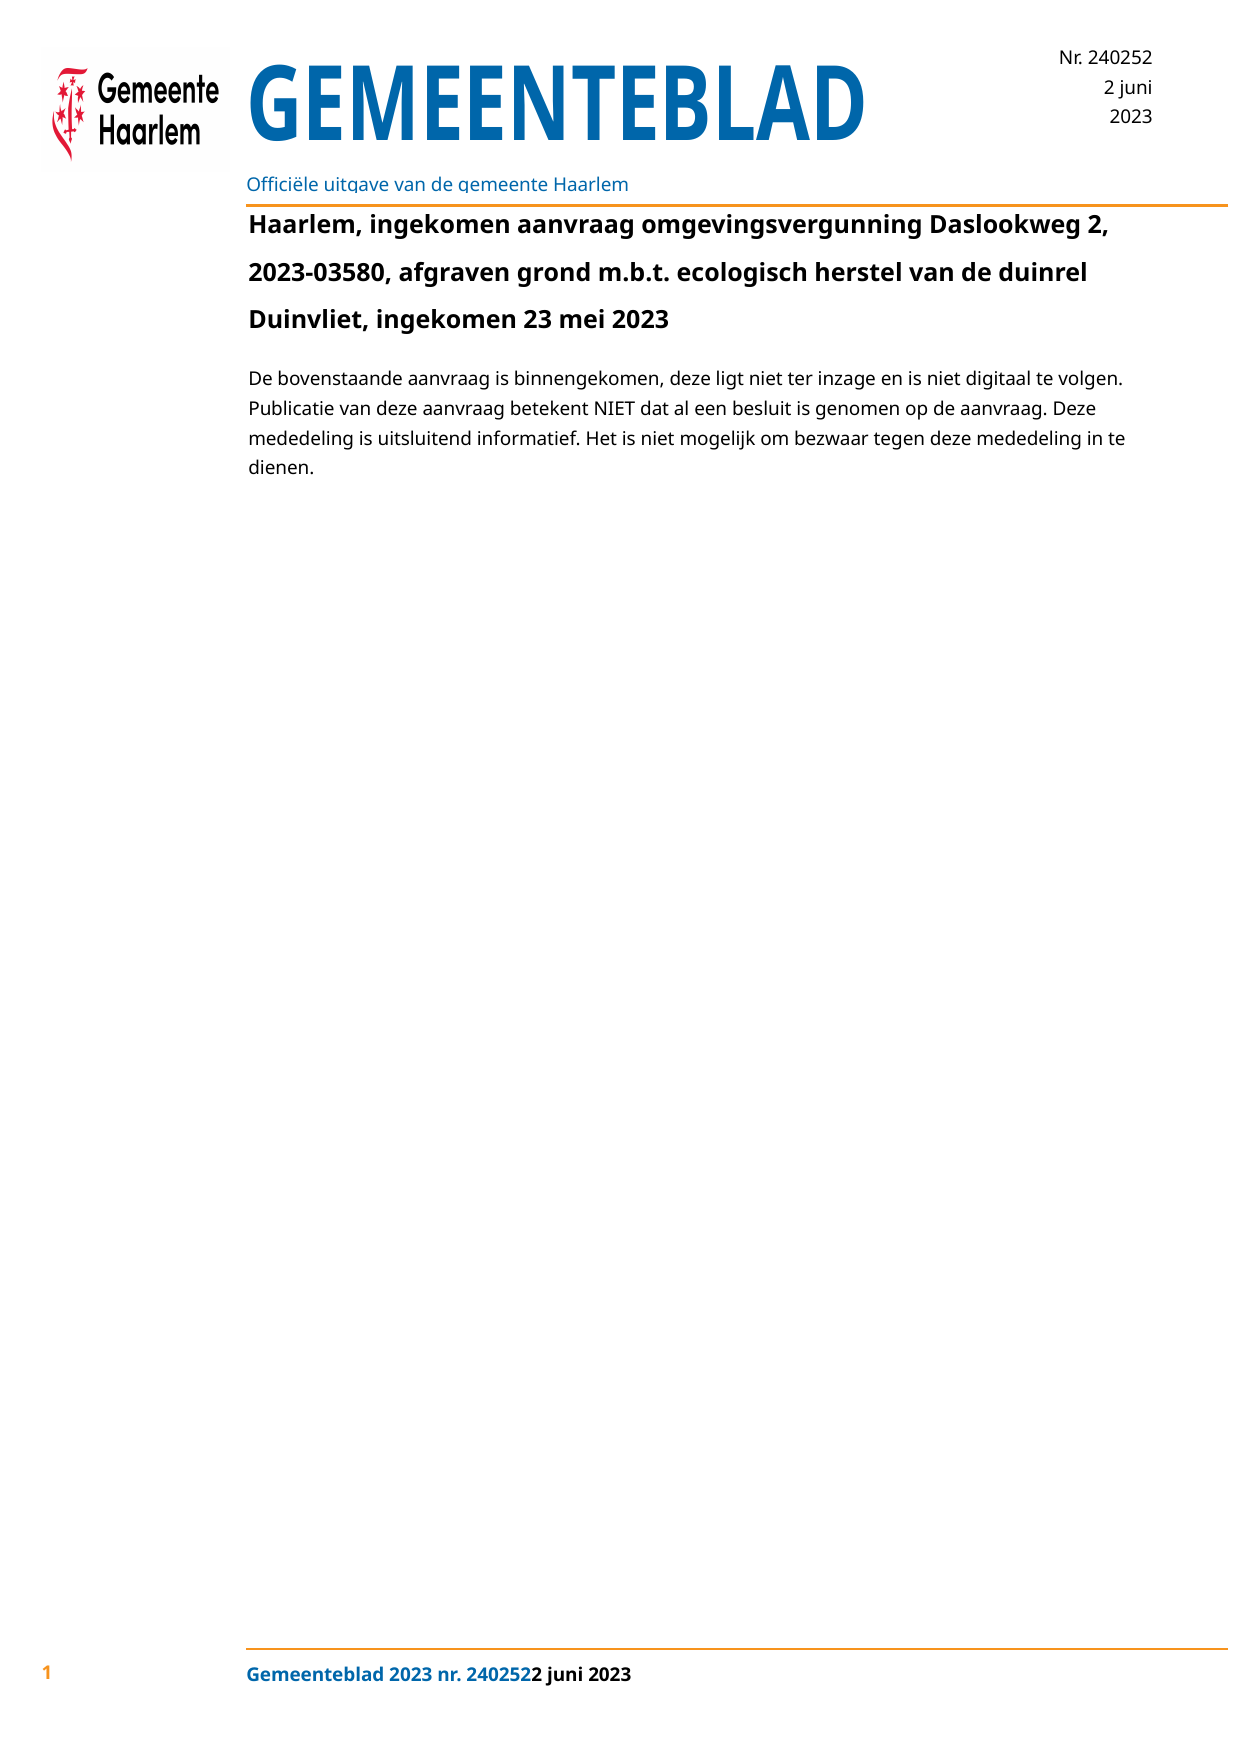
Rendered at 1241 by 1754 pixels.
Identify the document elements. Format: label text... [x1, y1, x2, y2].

picture [41, 47, 231, 172]
text De bovenstaande aanvraag is binnengekomen, deze ligt niet ter inzage en is niet digitaal te volgen. Publicatie van deze aanvraag betekent NIET dat al een besluit is genomen op de aanvraag. Deze mededeling is uitsluitend informatief. Het is niet mogelijk om bezwaar tegen deze mededeling in te dienen. [248, 366, 1152, 480]
text Haarlem, ingekomen aanvraag omgevingsvergunning Daslookweg 2, 2023-03580, afgraven grond m.b.t. ecologisch herstel van de duinrel Duinvliet, ingekomen 23 mei 2023 [248, 207, 1152, 336]
